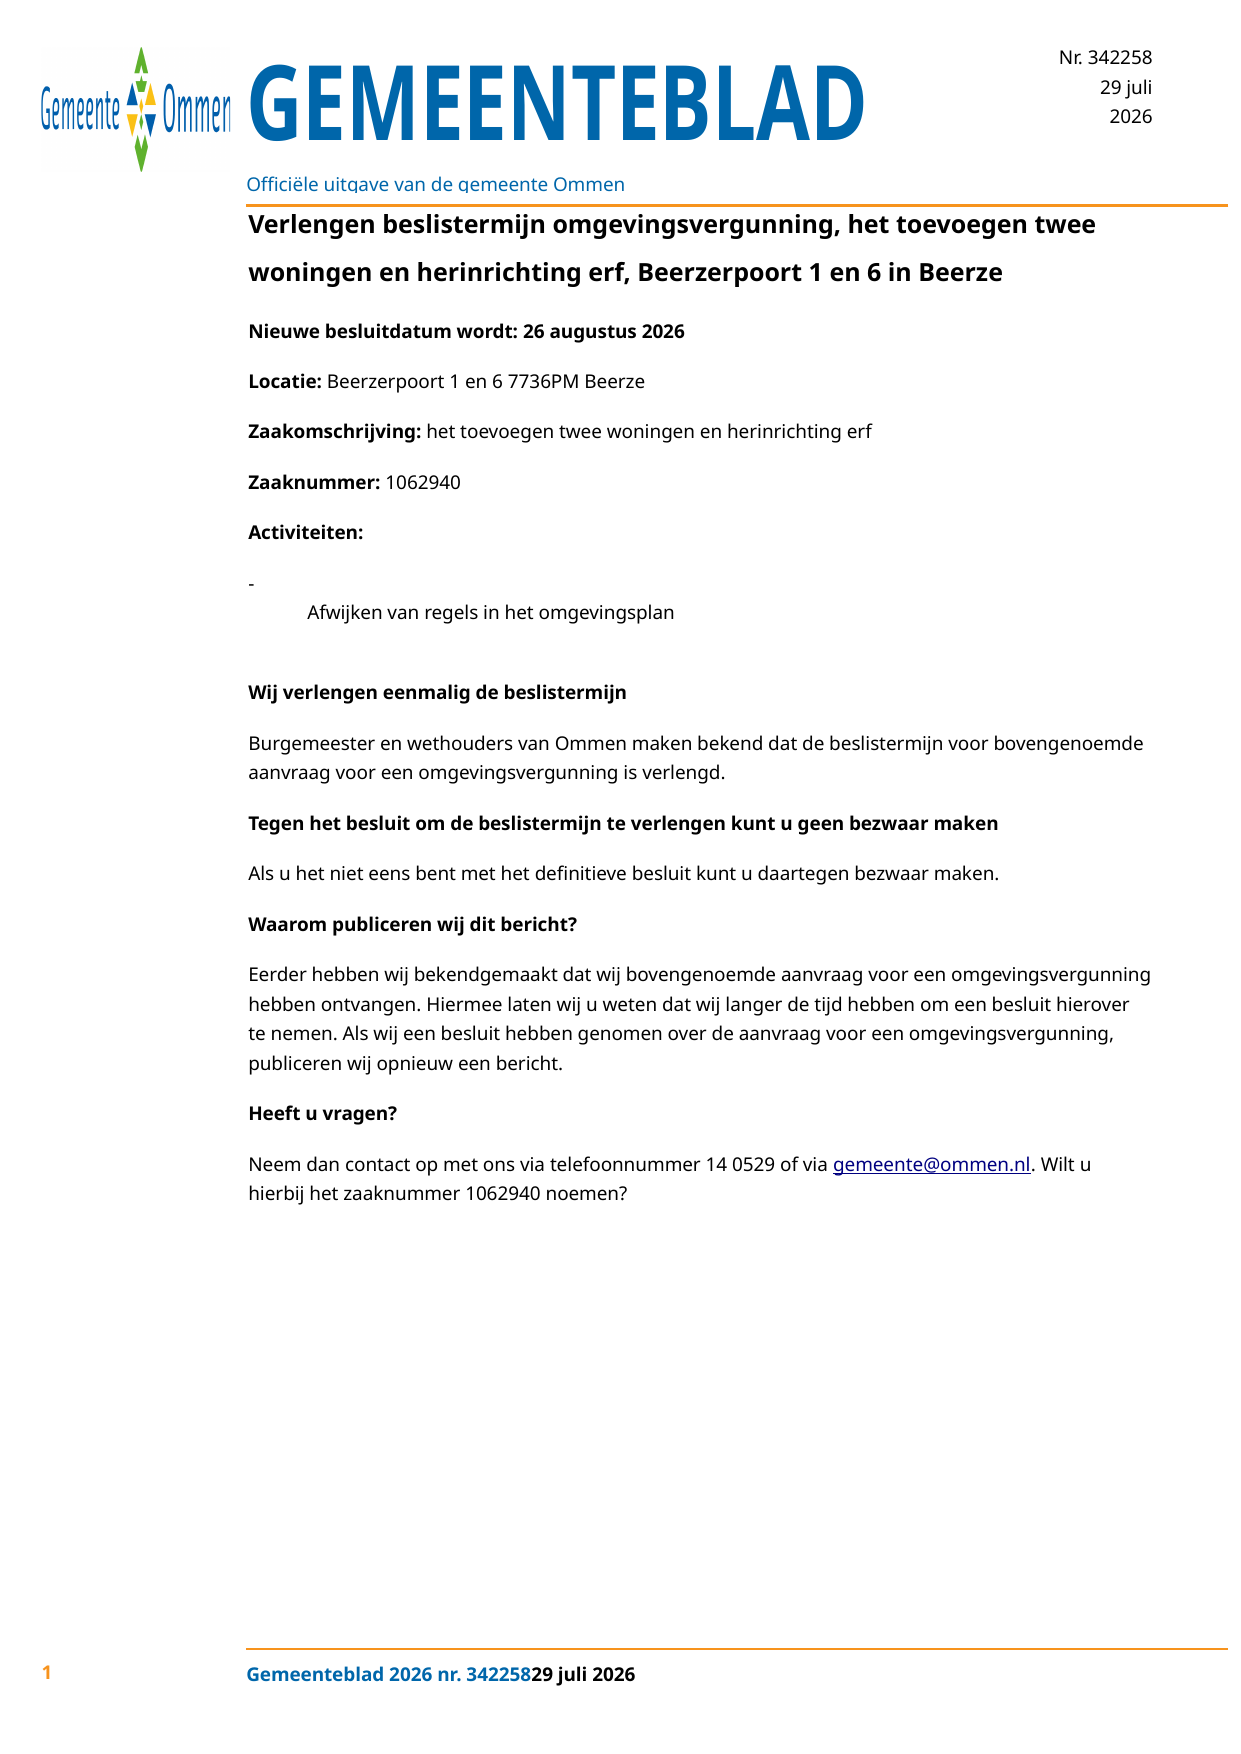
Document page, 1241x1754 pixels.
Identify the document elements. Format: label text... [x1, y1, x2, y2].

text Zaakomschrijving: het toevoegen twee woningen en herinrichting erf [248, 419, 1152, 444]
text Eerder hebben wij bekendgemaakt dat wij bovengenoemde aanvraag voor een omgevingsvergunning hebben ontvangen. Hiermee laten wij u weten dat wij langer de tijd hebben om een besluit hierover te nemen. Als wij een besluit hebben genomen over de aanvraag voor een omgevingsvergunning, publiceren wij opnieuw een bericht. [248, 961, 1152, 1076]
text Nieuwe besluitdatum wordt: 26 augustus 2026 [248, 318, 1152, 344]
text Wij verlengen eenmalig de beslistermijn [248, 679, 1152, 705]
text Waarom publiceren wij dit bericht? [248, 911, 1152, 937]
picture [41, 47, 231, 172]
text Zaaknummer: 1062940 [248, 469, 1152, 495]
text Neem dan contact op met ons via telefoonnummer 14 0529 of via gemeente@ommen.nl. Wilt u hierbij het zaaknummer 1062940 noemen? [248, 1151, 1152, 1206]
text Heeft u vragen? [248, 1100, 1152, 1126]
list Afwijken van regels in het omgevingsplan [248, 599, 1152, 625]
text Burgemeester en wethouders van Ommen maken bekend dat de beslistermijn voor bovengenoemde aanvraag voor een omgevingsvergunning is verlengd. [248, 730, 1152, 785]
text Activiteiten: [248, 519, 1152, 545]
text Tegen het besluit om de beslistermijn te verlengen kunt u geen bezwaar maken [248, 810, 1152, 836]
text Verlengen beslistermijn omgevingsvergunning, het toevoegen twee woningen en herinrichting erf, Beerzerpoort 1 en 6 in Beerze [248, 207, 1152, 288]
text Als u het niet eens bent met het definitieve besluit kunt u daartegen bezwaar maken. [248, 860, 1152, 886]
text Locatie: Beerzerpoort 1 en 6 7736PM Beerze [248, 368, 1152, 394]
